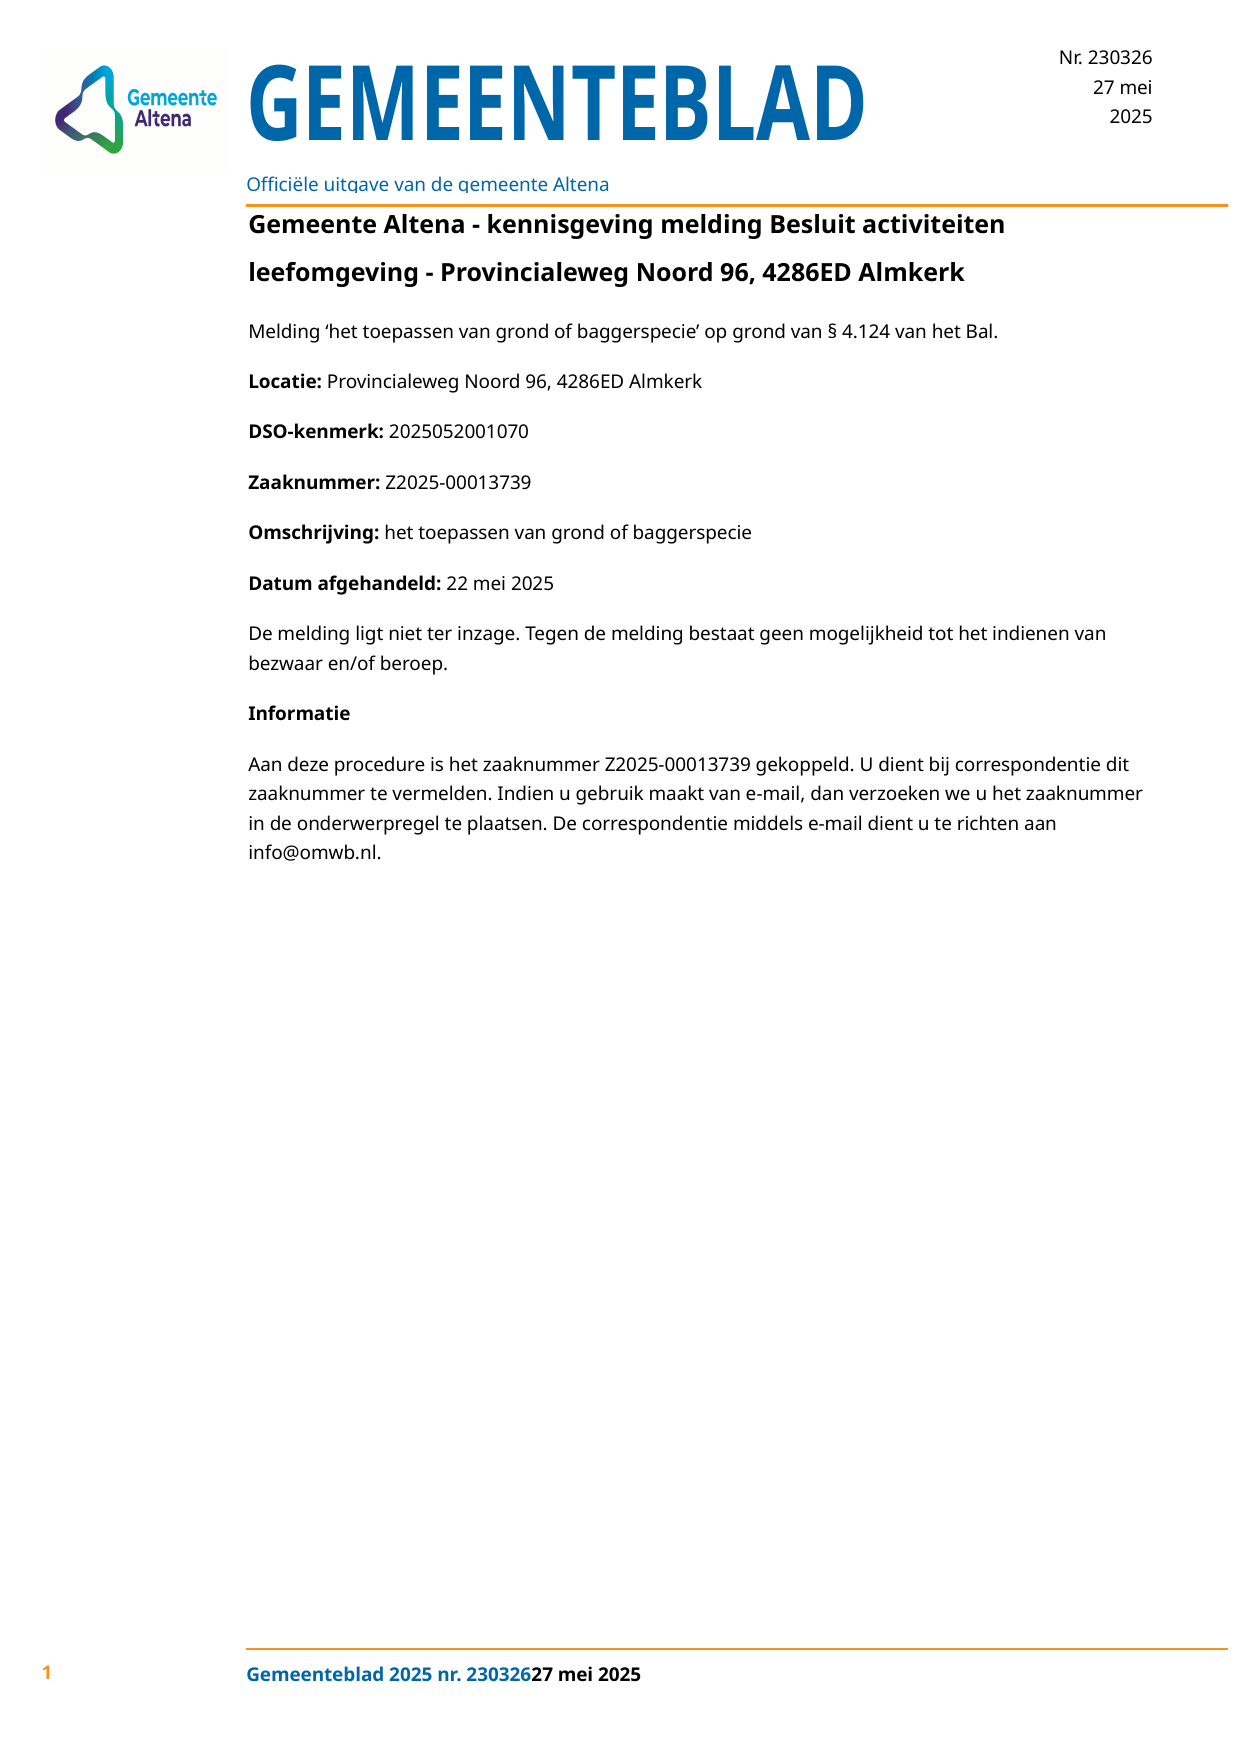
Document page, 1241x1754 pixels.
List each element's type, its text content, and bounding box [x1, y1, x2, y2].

text Datum afgehandeld: 22 mei 2025 [248, 570, 1152, 596]
text Melding ‘het toepassen van grond of baggerspecie’ op grond van § 4.124 van het Bal. [248, 318, 1152, 344]
text De melding ligt niet ter inzage. Tegen de melding bestaat geen mogelijkheid tot het indienen van bezwaar en/of beroep. [248, 620, 1152, 676]
text DSO-kenmerk: 2025052001070 [248, 419, 1152, 444]
text Aan deze procedure is het zaaknummer Z2025-00013739 gekoppeld. U dient bij correspondentie dit zaaknummer te vermelden. Indien u gebruik maakt van e-mail, dan verzoeken we u het zaaknummer in de onderwerpregel te plaatsen. De correspondentie middels e-mail dient u te richten aan info@omwb.nl. [248, 751, 1152, 865]
picture [41, 47, 231, 172]
text Zaaknummer: Z2025-00013739 [248, 469, 1152, 495]
text Informatie [248, 700, 1152, 726]
text Omschrijving: het toepassen van grond of baggerspecie [248, 519, 1152, 545]
text Gemeente Altena - kennisgeving melding Besluit activiteiten leefomgeving - Provincialeweg Noord 96, 4286ED Almkerk [248, 207, 1152, 288]
text Locatie: Provincialeweg Noord 96, 4286ED Almkerk [248, 368, 1152, 394]
